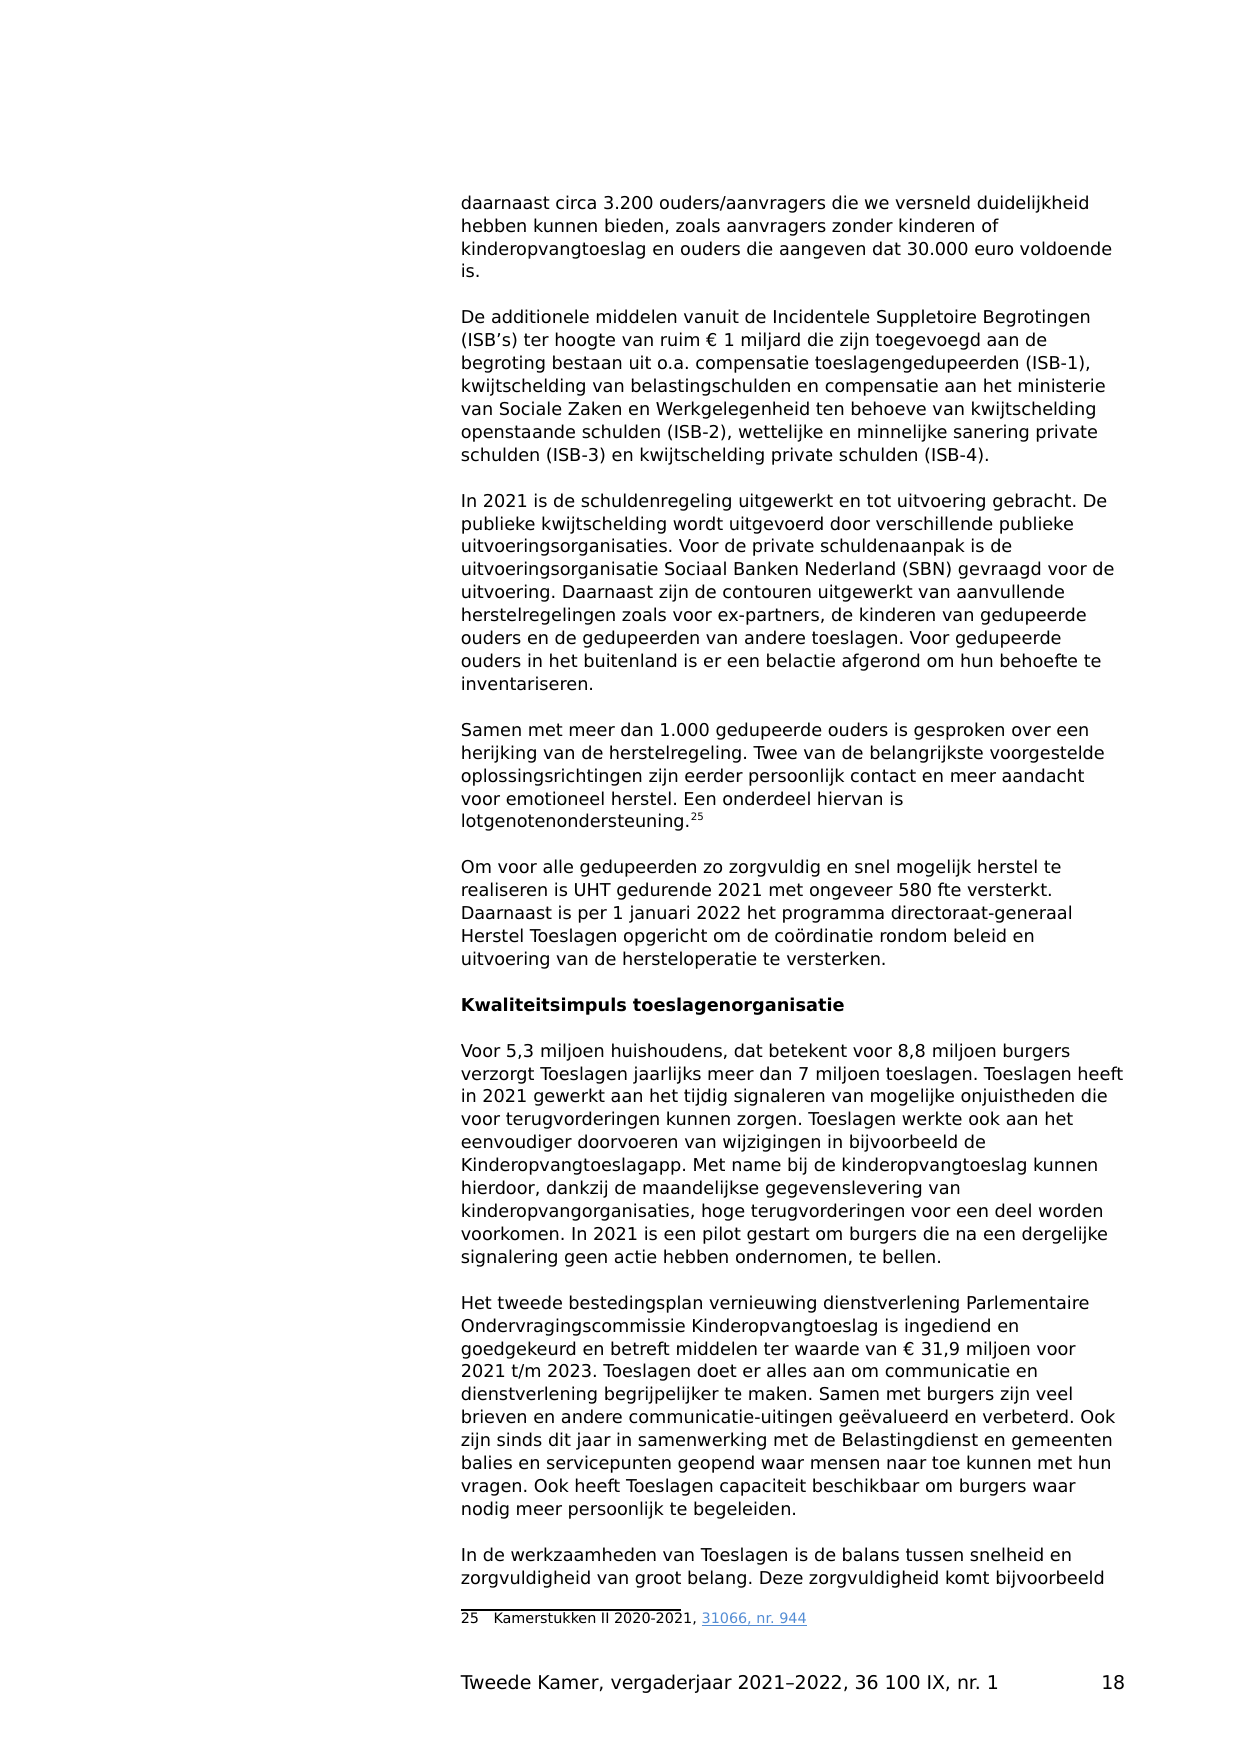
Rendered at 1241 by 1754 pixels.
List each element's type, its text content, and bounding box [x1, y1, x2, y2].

text Het tweede bestedingsplan vernieuwing dienstverlening Parlementaire Ondervragingscommissie Kinderopvangtoeslag is ingediend en goedgekeurd en betreft middelen ter waarde van € 31,9 miljoen voor 2021 t/m 2023. Toeslagen doet er alles aan om communicatie en dienstverlening begrijpelijker te maken. Samen met burgers zijn veel brieven en andere communicatie-uitingen geëvalueerd en verbeterd. Ook zijn sinds dit jaar in samenwerking met de Belastingdienst en gemeenten balies en servicepunten geopend waar mensen naar toe kunnen met hun vragen. Ook heeft Toeslagen capaciteit beschikbaar om burgers waar nodig meer persoonlijk te begeleiden. [461, 1291, 1125, 1520]
text Samen met meer dan 1.000 gedupeerde ouders is gesproken over een herijking van de herstelregeling. Twee van de belangrijkste voorgestelde oplossingsrichtingen zijn eerder persoonlijk contact en meer aandacht voor emotioneel herstel. Een onderdeel hiervan is lotgenotenondersteuning. [461, 718, 1125, 832]
text Voor 5,3 miljoen huishoudens, dat betekent voor 8,8 miljoen burgers verzorgt Toeslagen jaarlijks meer dan 7 miljoen toeslagen. Toeslagen heeft in 2021 gewerkt aan het tijdig signaleren van mogelijke onjuistheden die voor terugvorderingen kunnen zorgen. Toeslagen werkte ook aan het eenvoudiger doorvoeren van wijzigingen in bijvoorbeeld de Kinderopvangtoeslagapp. Met name bij de kinderopvangtoeslag kunnen hierdoor, dankzij de maandelijkse gegevenslevering van kinderopvangorganisaties, hoge terugvorderingen voor een deel worden voorkomen. In 2021 is een pilot gestart om burgers die na een dergelijke signalering geen actie hebben ondernomen, te bellen. [461, 1039, 1125, 1268]
text __Kamerstukken II 2020-2021, 31066, nr. 944 [461, 1610, 1125, 1627]
text De additionele middelen vanuit de Incidentele Suppletoire Begrotingen (ISB’s) ter hoogte van ruim € 1 miljard die zijn toegevoegd aan de begroting bestaan uit o.a. compensatie toeslagengedupeerden (ISB-1), kwijtschelding van belastingschulden en compensatie aan het ministerie van Sociale Zaken en Werkgelegenheid ten behoeve van kwijtschelding openstaande schulden (ISB-2), wettelijke en minnelijke sanering private schulden (ISB-3) en kwijtschelding private schulden (ISB-4). [461, 305, 1125, 466]
text Om voor alle gedupeerden zo zorgvuldig en snel mogelijk herstel te realiseren is UHT gedurende 2021 met ongeveer 580 fte versterkt. Daarnaast is per 1 januari 2022 het programma directoraat-generaal Herstel Toeslagen opgericht om de coördinatie rondom beleid en uitvoering van de hersteloperatie te versterken. [461, 855, 1125, 970]
text In de werkzaamheden van Toeslagen is de balans tussen snelheid en zorgvuldigheid van groot belang. Deze zorgvuldigheid komt bijvoorbeeld [461, 1543, 1125, 1589]
text In 2021 is de schuldenregeling uitgewerkt en tot uitvoering gebracht. De publieke kwijtschelding wordt uitgevoerd door verschillende publieke uitvoeringsorganisaties. Voor de private schuldenaanpak is de uitvoeringsorganisatie Sociaal Banken Nederland (SBN) gevraagd voor de uitvoering. Daarnaast zijn de contouren uitgewerkt van aanvullende herstelregelingen zoals voor ex-partners, de kinderen van gedupeerde ouders en de gedupeerden van andere toeslagen. Voor gedupeerde ouders in het buitenland is er een belactie afgerond om hun behoefte te inventariseren. [461, 489, 1125, 695]
text daarnaast circa 3.200 ouders/aanvragers die we versneld duidelijkheid hebben kunnen bieden, zoals aanvragers zonder kinderen of kinderopvangtoeslag en ouders die aangeven dat 30.000 euro voldoende is. [461, 191, 1125, 282]
text Kwaliteitsimpuls toeslagenorganisatie [461, 993, 1125, 1016]
